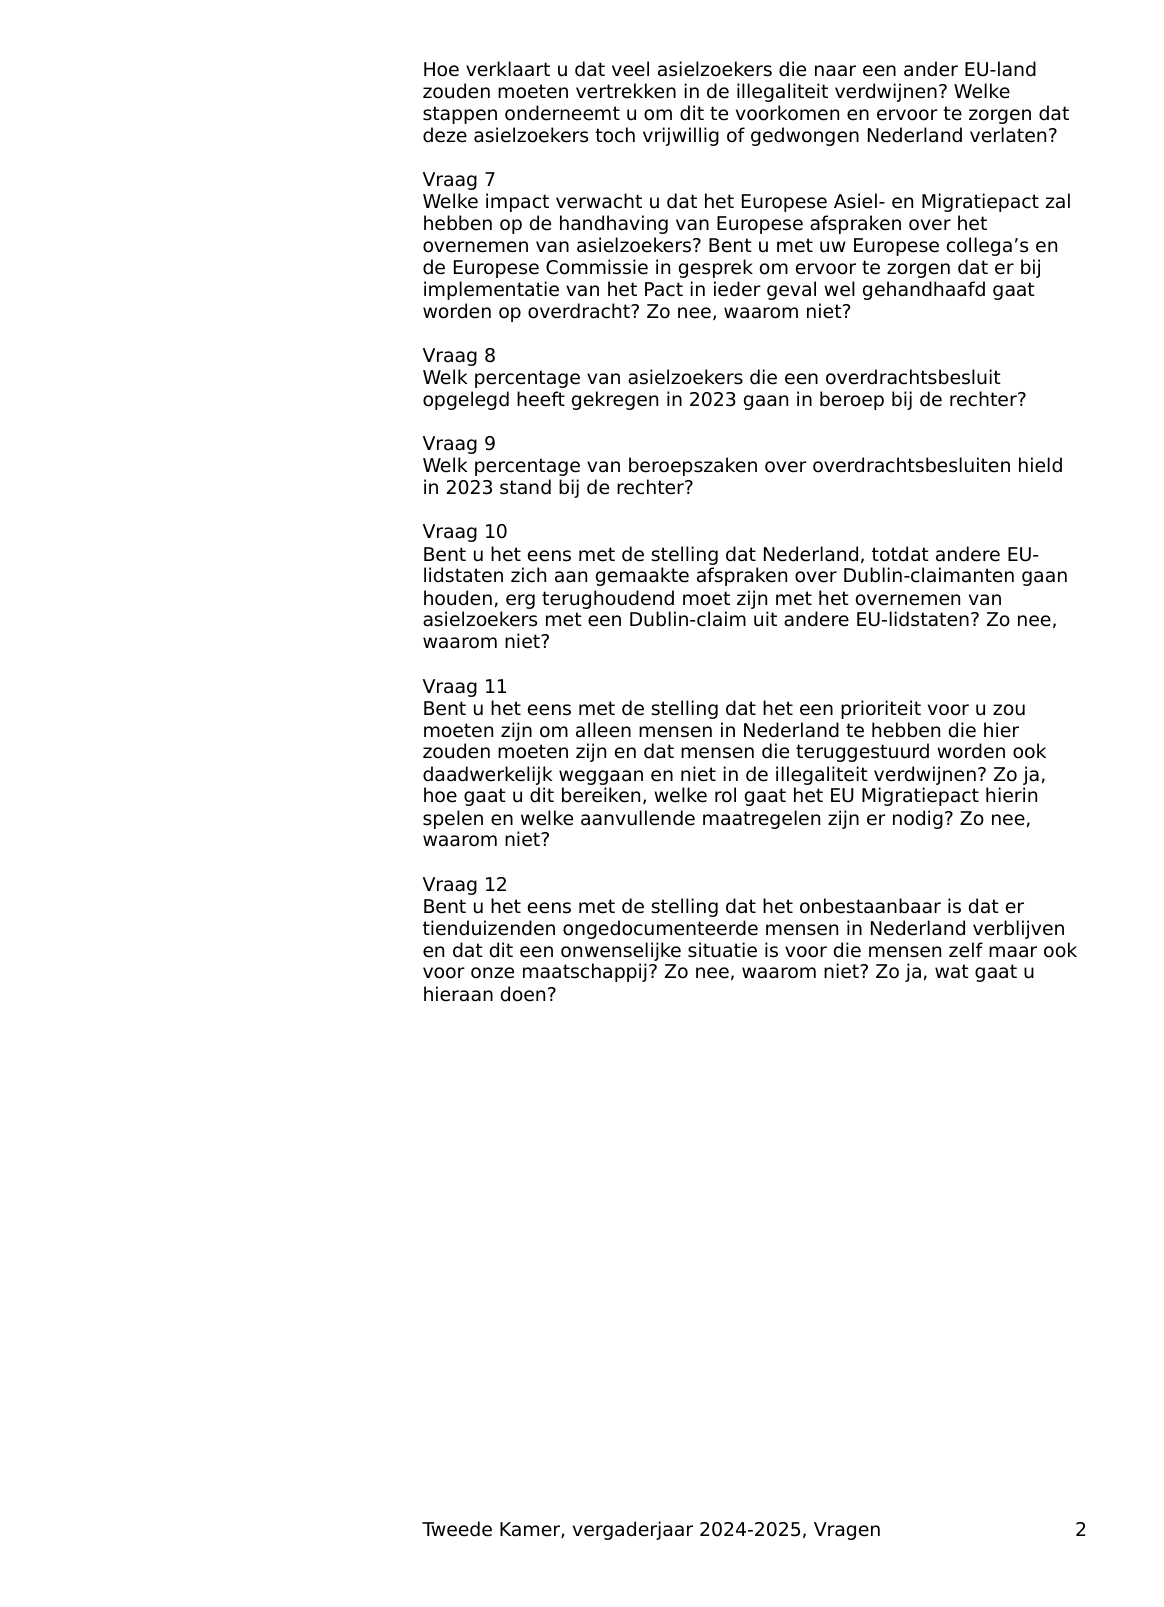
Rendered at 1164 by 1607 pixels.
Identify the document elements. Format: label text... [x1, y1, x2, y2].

text Hoe verklaart u dat veel asielzoekers die naar een ander EU-land zouden moeten vertrekken in de illegaliteit verdwijnen? Welke stappen onderneemt u om dit te voorkomen en ervoor te zorgen dat deze asielzoekers toch vrijwillig of gedwongen Nederland verlaten? [422, 59, 1087, 147]
text Bent u het eens met de stelling dat het een prioriteit voor u zou moeten zijn om alleen mensen in Nederland te hebben die hier zouden moeten zijn en dat mensen die teruggestuurd worden ook daadwerkelijk weggaan en niet in de illegaliteit verdwijnen? Zo ja, hoe gaat u dit bereiken, welke rol gaat het EU Migratiepact hierin spelen en welke aanvullende maatregelen zijn er nodig? Zo nee, waarom niet? [422, 697, 1087, 851]
text Vraag 8 [422, 345, 1087, 367]
text Vraag 11 [422, 676, 1087, 697]
text Bent u het eens met de stelling dat Nederland, totdat andere EU-lidstaten zich aan gemaakte afspraken over Dublin-claimanten gaan houden, erg terughoudend moet zijn met het overnemen van asielzoekers met een Dublin-claim uit andere EU-lidstaten? Zo nee, waarom niet? [422, 543, 1087, 653]
text Vraag 12 [422, 873, 1087, 896]
text Vraag 9 [422, 433, 1087, 455]
text Welk percentage van beroepszaken over overdrachtsbesluiten hield in 2023 stand bij de rechter? [422, 455, 1087, 499]
text Bent u het eens met de stelling dat het onbestaanbaar is dat er tienduizenden ongedocumenteerde mensen in Nederland verblijven en dat dit een onwenselijke situatie is voor die mensen zelf maar ook voor onze maatschappij? Zo nee, waarom niet? Zo ja, wat gaat u hieraan doen? [422, 896, 1087, 1005]
text Welke impact verwacht u dat het Europese Asiel- en Migratiepact zal hebben op de handhaving van Europese afspraken over het overnemen van asielzoekers? Bent u met uw Europese collega’s en de Europese Commissie in gesprek om ervoor te zorgen dat er bij implementatie van het Pact in ieder geval wel gehandhaafd gaat worden op overdracht? Zo nee, waarom niet? [422, 191, 1087, 323]
text Vraag 10 [422, 521, 1087, 543]
text Vraag 7 [422, 169, 1087, 191]
text Welk percentage van asielzoekers die een overdrachtsbesluit opgelegd heeft gekregen in 2023 gaan in beroep bij de rechter? [422, 367, 1087, 411]
